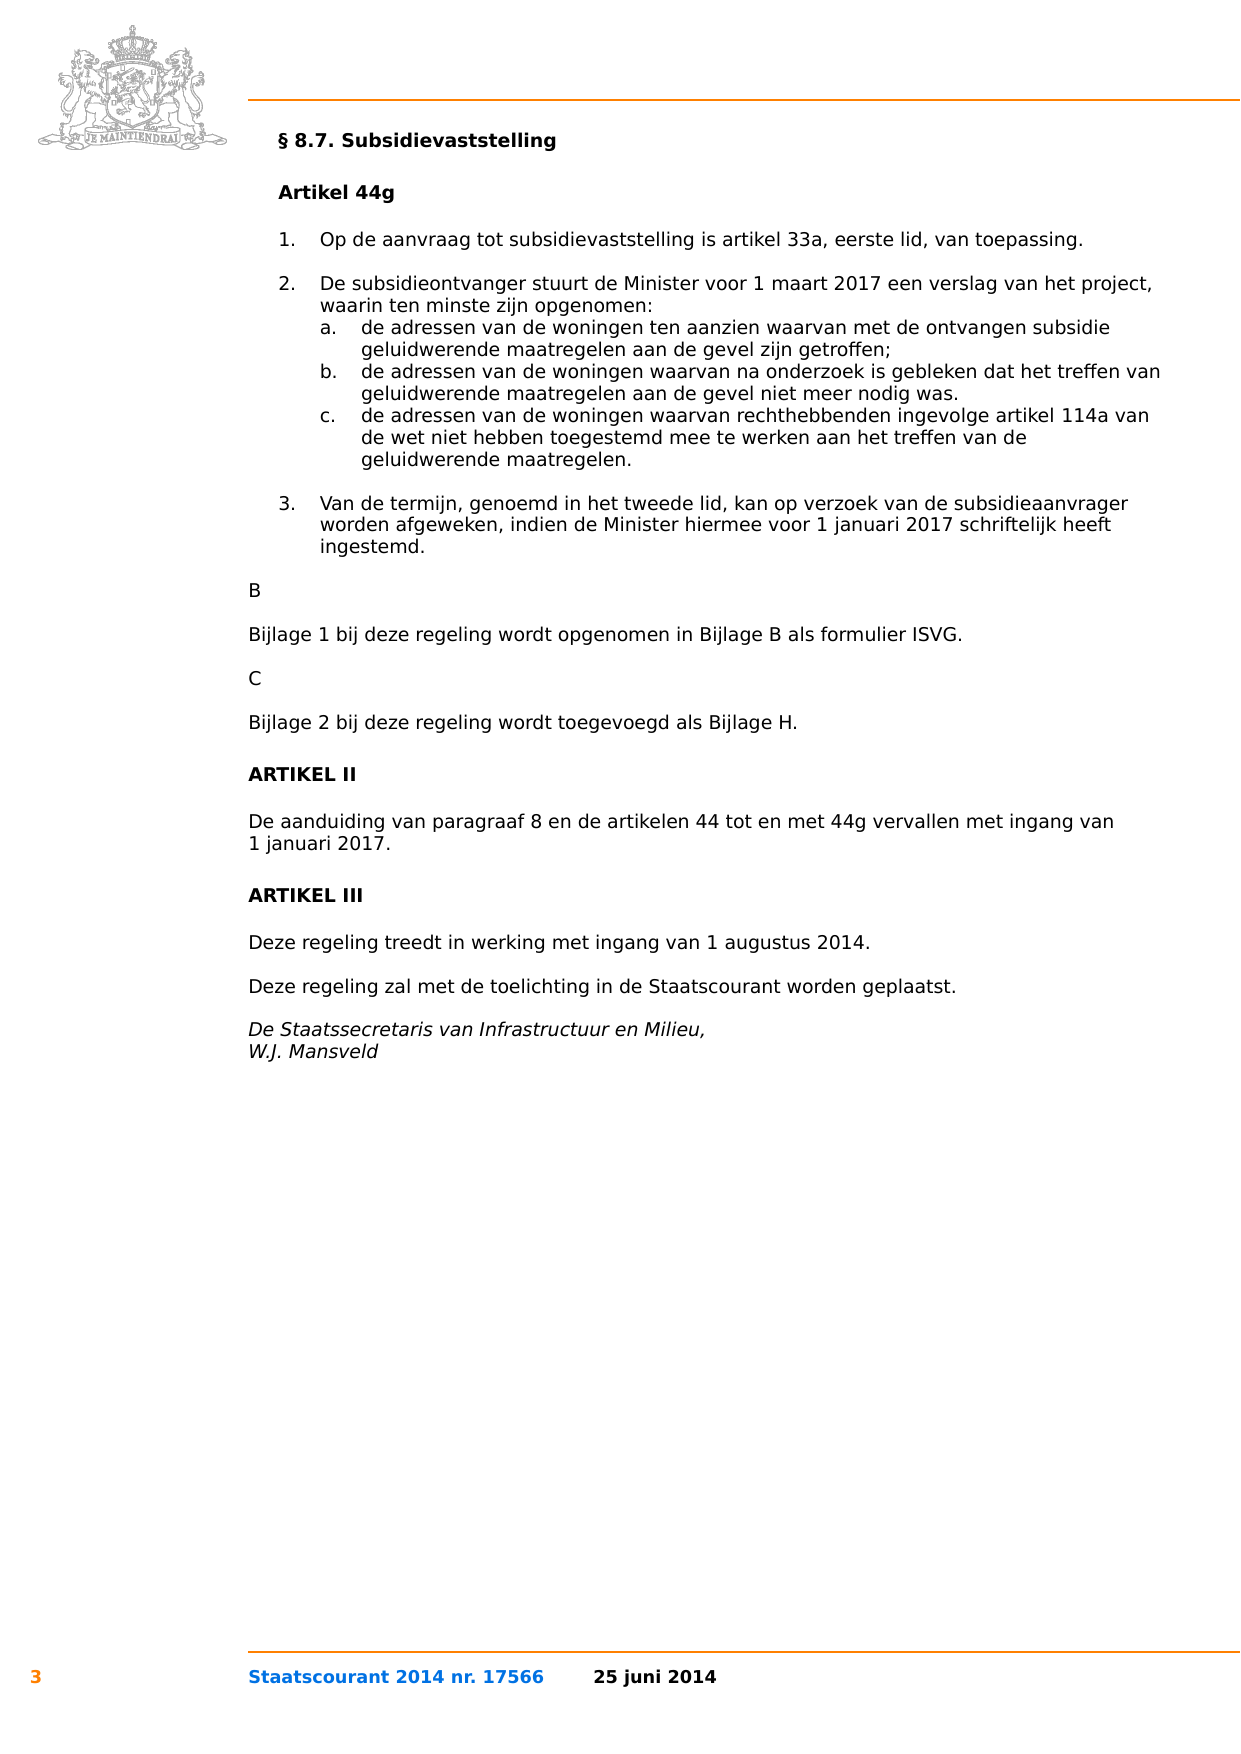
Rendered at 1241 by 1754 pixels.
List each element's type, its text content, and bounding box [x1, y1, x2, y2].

text Deze regeling treedt in werking met ingang van 1 augustus 2014. [248, 932, 1163, 954]
text Bijlage 2 bij deze regeling wordt toegevoegd als Bijlage H. [248, 712, 1163, 734]
text c. de adressen van de woningen waarvan rechthebbenden ingevolge artikel 114a van de wet niet hebben toegestemd mee te werken aan het treffen van de geluidwerende maatregelen. [319, 404, 1163, 471]
text De aanduiding van paragraaf 8 en de artikelen 44 tot en met 44g vervallen met ingang van 1 januari 2017. [248, 811, 1163, 855]
text 1. Op de aanvraag tot subsidievaststelling is artikel 33a, eerste lid, van toepassing. [278, 229, 1163, 251]
subtitle § 8.7. Subsidievaststelling [278, 130, 1163, 152]
text 3. Van de termijn, genoemd in het tweede lid, kan op verzoek van de subsidieaanvrager worden afgeweken, indien de Minister hiermee voor 1 januari 2017 schriftelijk heeft ingestemd. [278, 492, 1163, 558]
subtitle Artikel 44g [278, 182, 1163, 204]
text C [248, 668, 1163, 690]
text 2. De subsidieontvanger stuurt de Minister voor 1 maart 2017 een verslag van het project, waarin ten minste zijn opgenomen: [278, 273, 1163, 317]
text Bijlage 1 bij deze regeling wordt opgenomen in Bijlage B als formulier ISVG. [248, 624, 1163, 646]
text B [248, 580, 1163, 602]
subtitle ARTIKEL III [248, 885, 1163, 907]
text Deze regeling zal met de toelichting in de Staatscourant worden geplaatst. [248, 976, 1163, 997]
text De Staatssecretaris van Infrastructuur en Milieu, W.J. Mansveld [248, 1019, 1163, 1063]
text b. de adressen van de woningen waarvan na onderzoek is gebleken dat het treffen van geluidwerende maatregelen aan de gevel niet meer nodig was. [319, 361, 1163, 404]
picture [38, 25, 227, 150]
subtitle ARTIKEL II [248, 764, 1163, 786]
text a. de adressen van de woningen ten aanzien waarvan met de ontvangen subsidie geluidwerende maatregelen aan de gevel zijn getroffen; [319, 317, 1163, 361]
